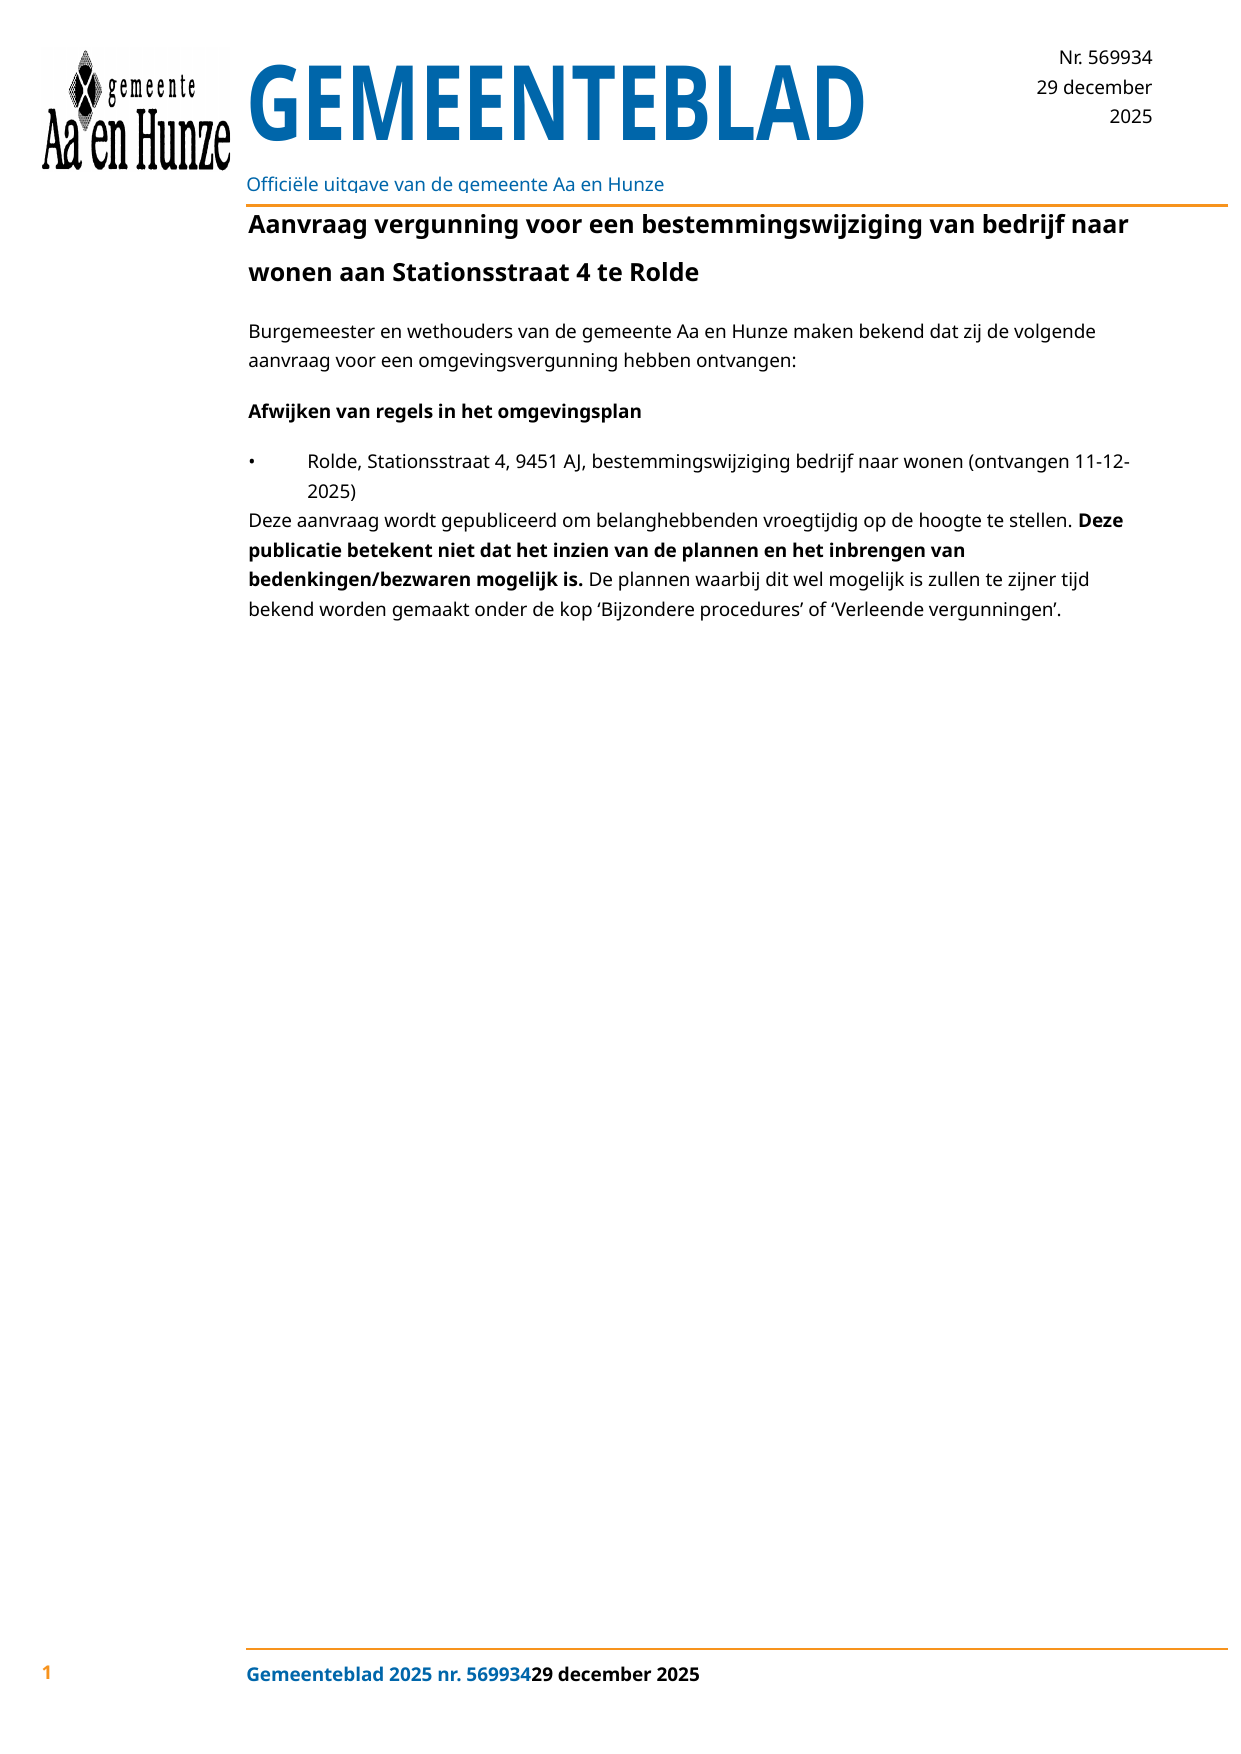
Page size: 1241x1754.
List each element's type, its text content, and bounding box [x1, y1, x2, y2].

text Burgemeester en wethouders van de gemeente Aa en Hunze maken bekend dat zij de volgende aanvraag voor een omgevingsvergunning hebben ontvangen: [248, 318, 1152, 373]
list Rolde, Stationsstraat 4, 9451 AJ, bestemmingswijziging bedrijf naar wonen (ontvangen 11-12-2025) [248, 448, 1152, 504]
text Aanvraag vergunning voor een bestemmingswijziging van bedrijf naar wonen aan Stationsstraat 4 te Rolde [248, 207, 1152, 288]
text Afwijken van regels in het omgevingsplan [248, 398, 1152, 424]
picture [41, 47, 231, 172]
text Deze aanvraag wordt gepubliceerd om belanghebbenden vroegtijdig op de hoogte te stellen. Deze publicatie betekent niet dat het inzien van de plannen en het inbrengen van bedenkingen/bezwaren mogelijk is. De plannen waarbij dit wel mogelijk is zullen te zijner tijd bekend worden gemaakt onder de kop ‘Bijzondere procedures’ of ‘Verleende vergunningen’. [248, 507, 1152, 622]
